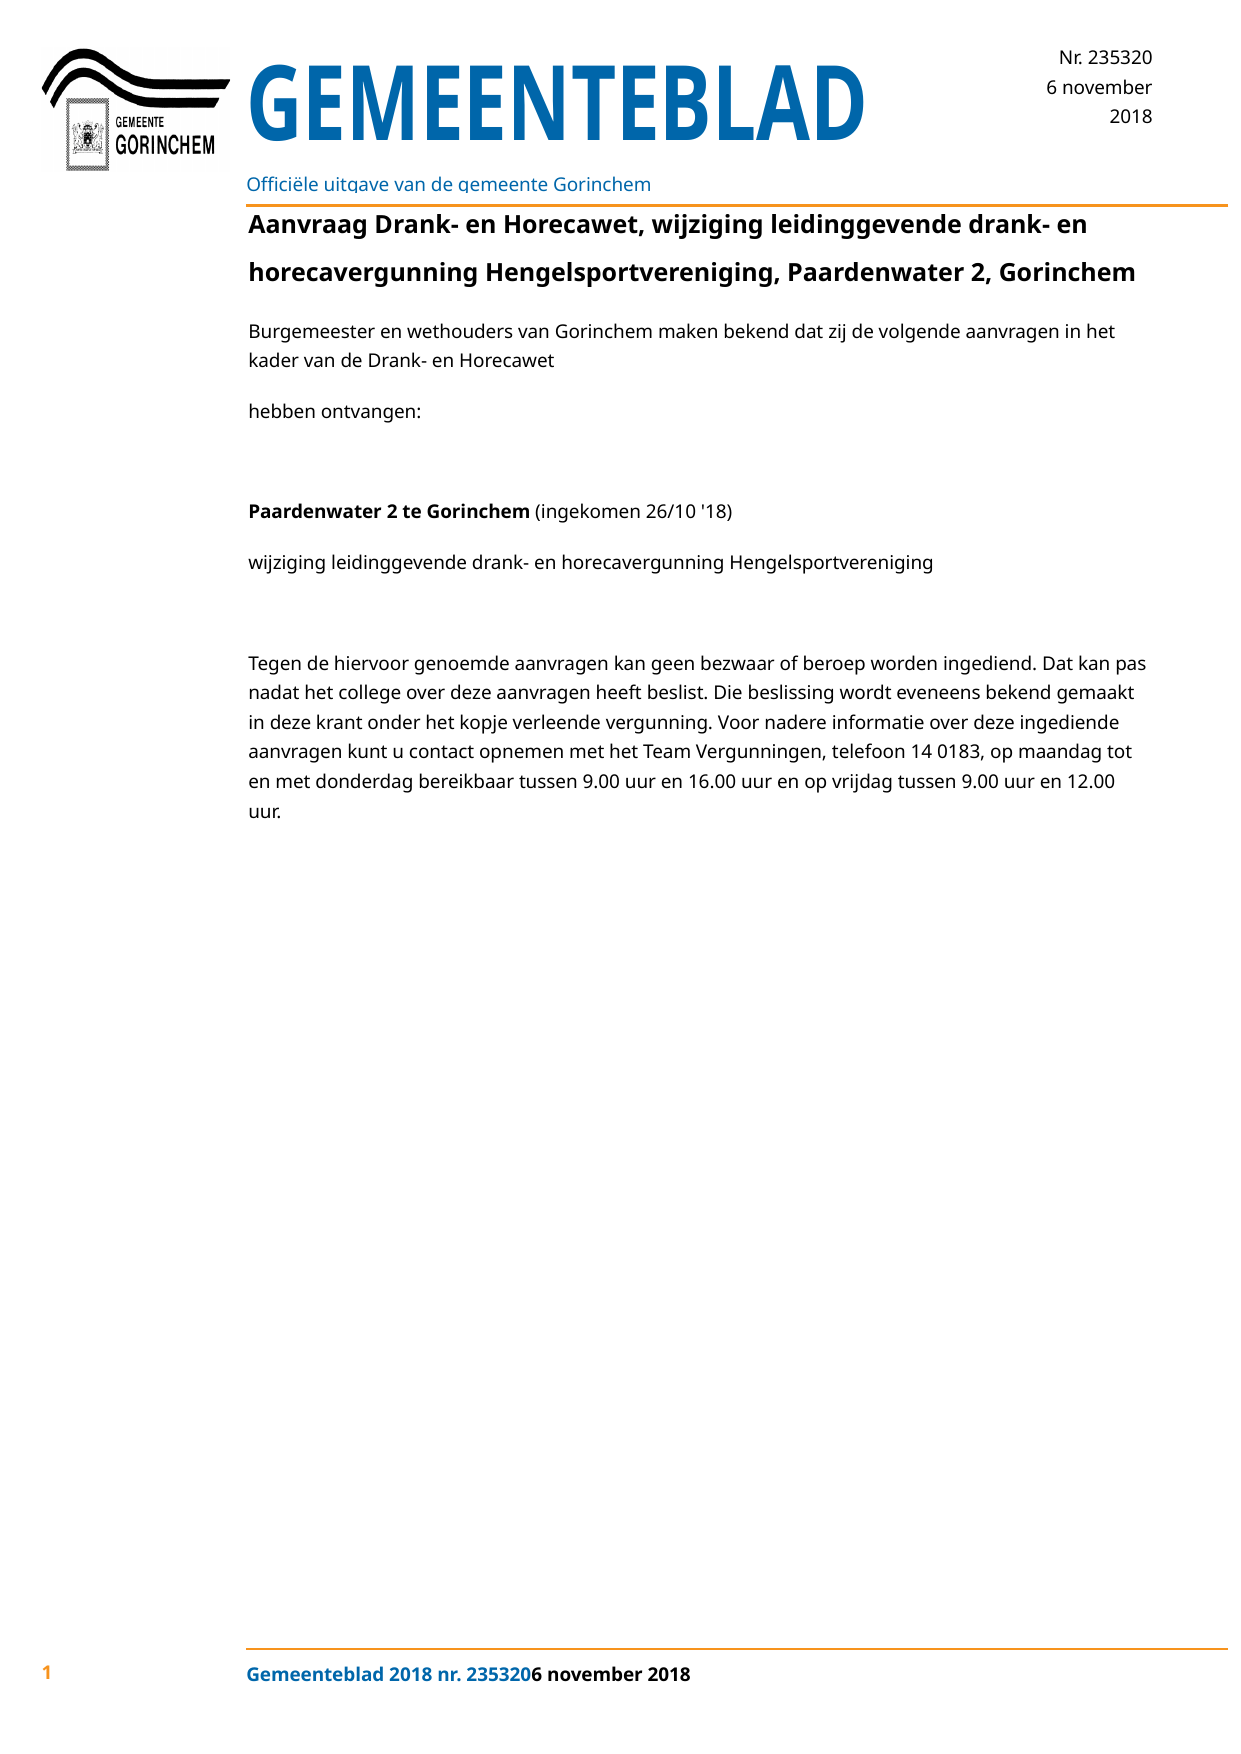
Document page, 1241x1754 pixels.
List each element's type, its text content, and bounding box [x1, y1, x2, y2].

text Paardenwater 2 te Gorinchem (ingekomen 26/10 '18) [248, 499, 1152, 524]
text wijziging leidinggevende drank- en horecavergunning Hengelsportvereniging [248, 549, 1152, 575]
text hebben ontvangen: [248, 398, 1152, 424]
text Tegen de hiervoor genoemde aanvragen kan geen bezwaar of beroep worden ingediend. Dat kan pas nadat het college over deze aanvragen heeft beslist. Die beslissing wordt eveneens bekend gemaakt in deze krant onder het kopje verleende vergunning. Voor nadere informatie over deze ingediende aanvragen kunt u contact opnemen met het Team Vergunningen, telefoon 14 0183, op maandag tot en met donderdag bereikbaar tussen 9.00 uur en 16.00 uur en op vrijdag tussen 9.00 uur en 12.00 uur. [248, 650, 1152, 824]
text Aanvraag Drank- en Horecawet, wijziging leidinggevende drank- en horecavergunning Hengelsportvereniging, Paardenwater 2, Gorinchem [248, 207, 1152, 288]
picture [41, 47, 231, 172]
text Burgemeester en wethouders van Gorinchem maken bekend dat zij de volgende aanvragen in het kader van de Drank- en Horecawet [248, 318, 1152, 373]
